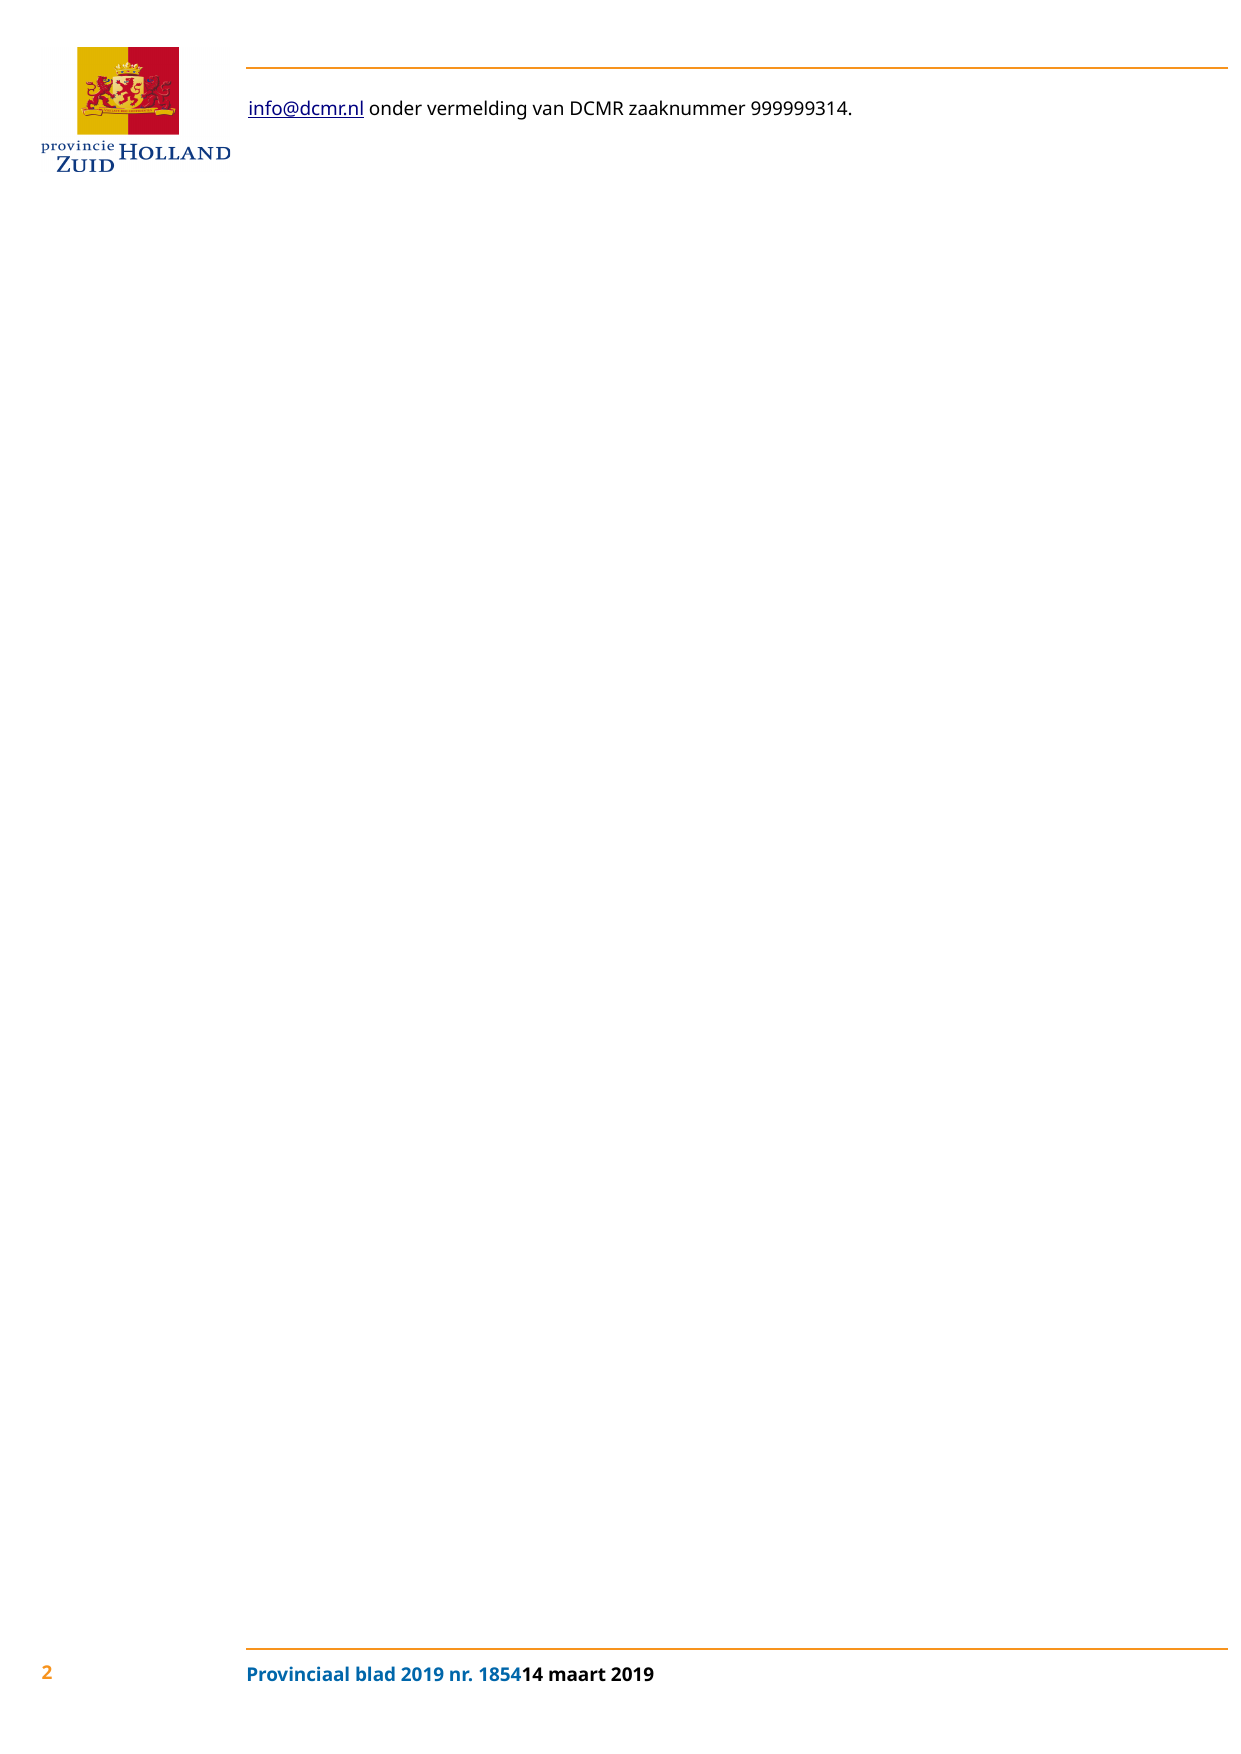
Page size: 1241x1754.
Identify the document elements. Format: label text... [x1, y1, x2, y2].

text info@dcmr.nl onder vermelding van DCMR zaaknummer 999999314. [248, 95, 1152, 121]
picture [41, 47, 231, 172]
